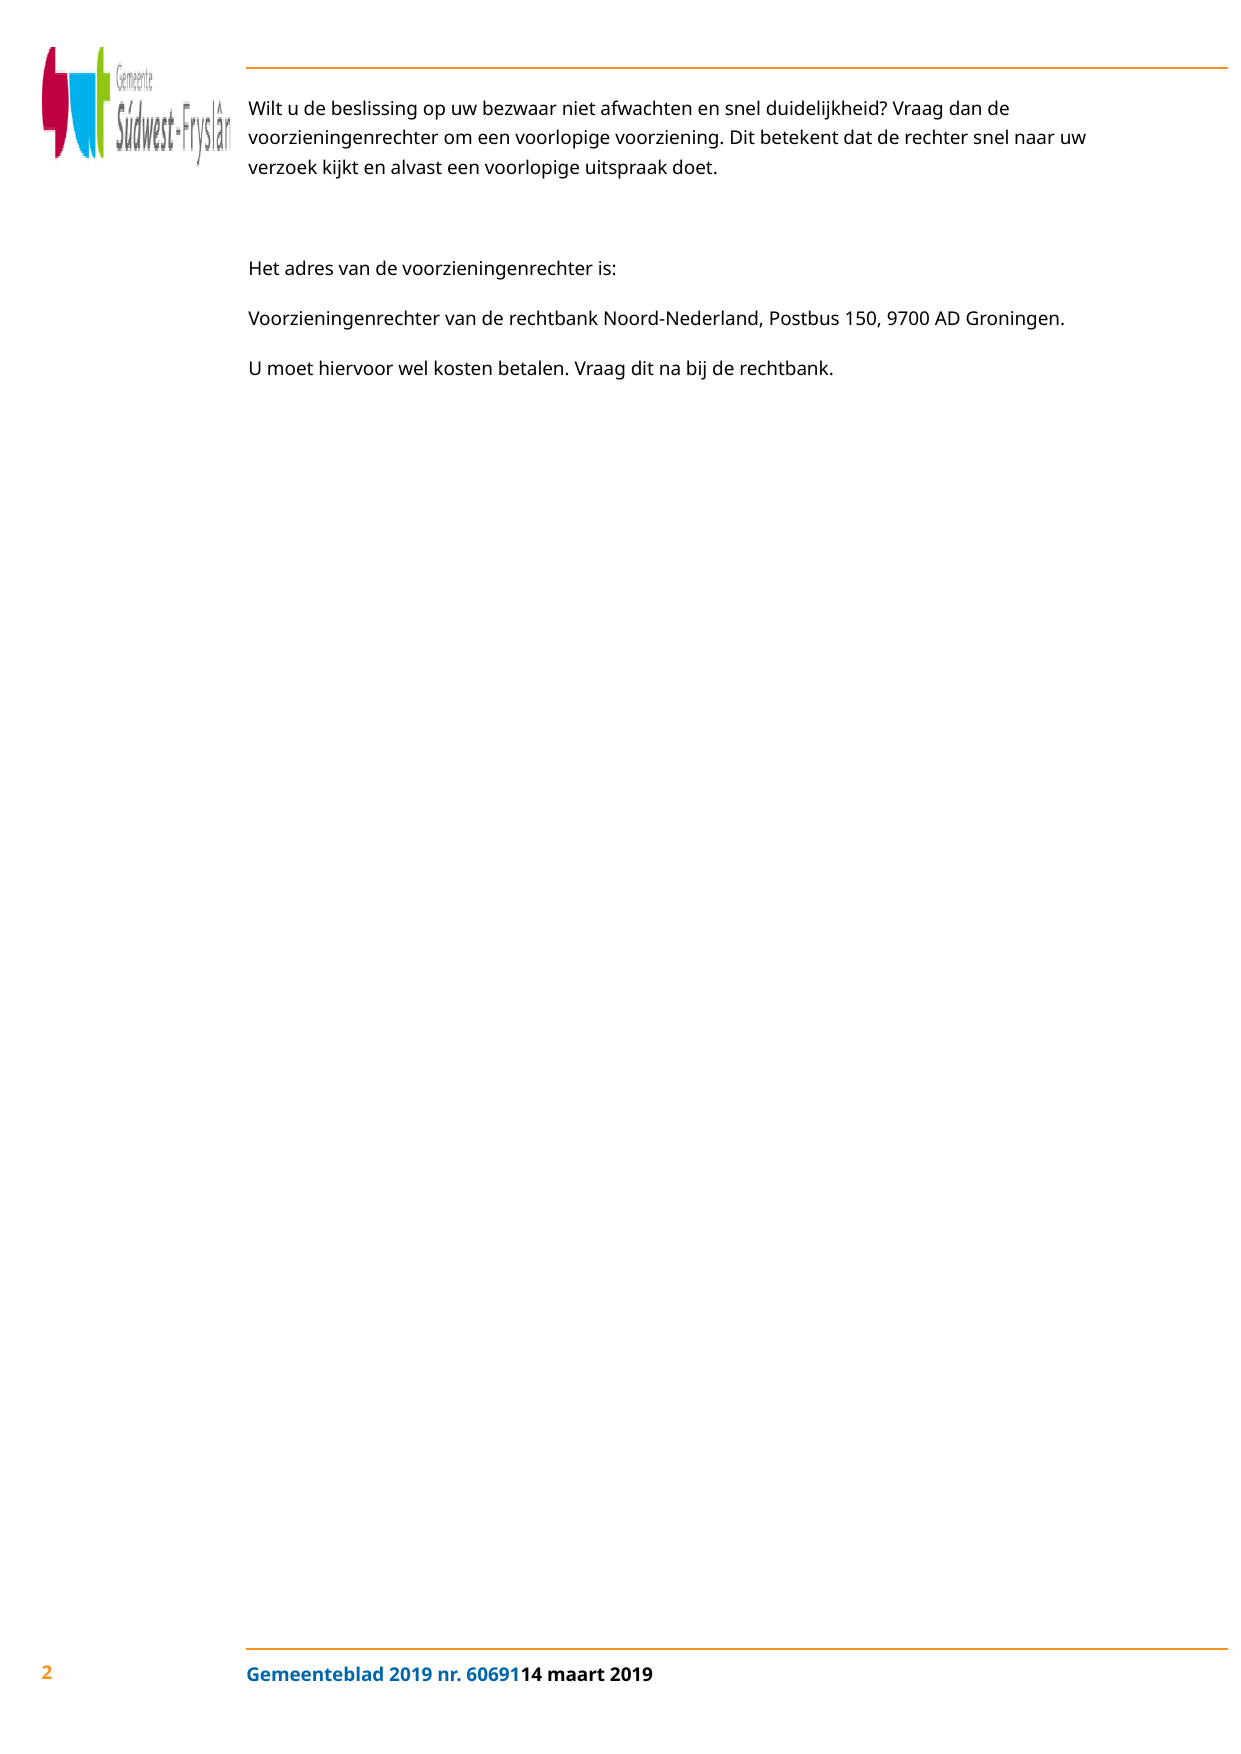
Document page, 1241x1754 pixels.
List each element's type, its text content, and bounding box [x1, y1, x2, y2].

text Het adres van de voorzieningenrechter is: [248, 255, 1152, 281]
text U moet hiervoor wel kosten betalen. Vraag dit na bij de rechtbank. [248, 356, 1152, 381]
text Voorzieningenrechter van de rechtbank Noord-Nederland, Postbus 150, 9700 AD Groningen. [248, 305, 1152, 331]
picture [41, 47, 231, 172]
text Wilt u de beslissing op uw bezwaar niet afwachten en snel duidelijkheid? Vraag dan de voorzieningenrechter om een voorlopige voorziening. Dit betekent dat de rechter snel naar uw verzoek kijkt en alvast een voorlopige uitspraak doet. [248, 95, 1152, 180]
